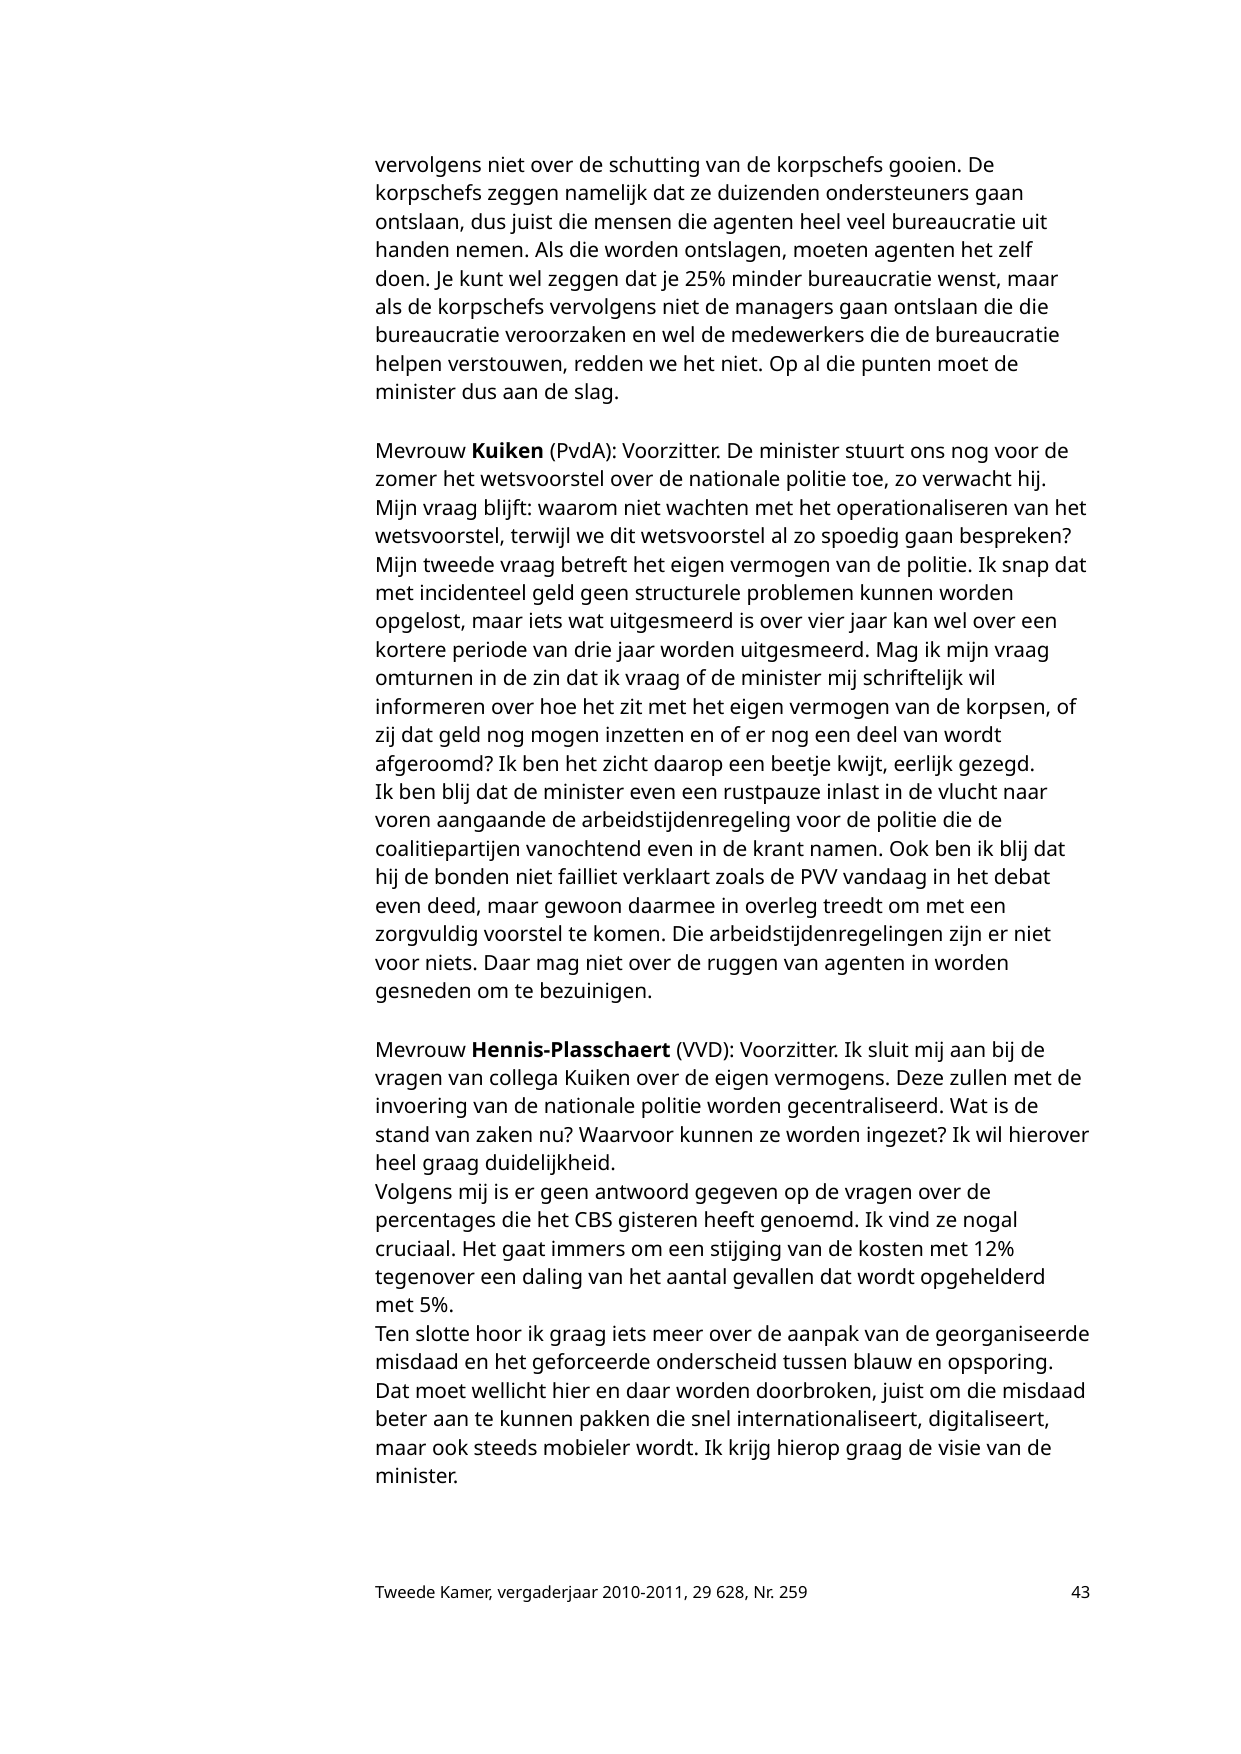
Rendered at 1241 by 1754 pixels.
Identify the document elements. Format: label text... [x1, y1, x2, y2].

text Ten slotte hoor ik graag iets meer over de aanpak van de georganiseerde misdaad en het geforceerde onderscheid tussen blauw en opsporing. Dat moet wellicht hier en daar worden doorbroken, juist om die misdaad beter aan te kunnen pakken die snel internationaliseert, digitaliseert, maar ook steeds mobieler wordt. Ik krijg hierop graag de visie van de minister. [375, 1319, 1090, 1490]
text Volgens mij is er geen antwoord gegeven op de vragen over de percentages die het CBS gisteren heeft genoemd. Ik vind ze nogal cruciaal. Het gaat immers om een stijging van de kosten met 12% tegenover een daling van het aantal gevallen dat wordt opgehelderd met 5%. [375, 1177, 1090, 1319]
text Ik ben blij dat de minister even een rustpauze inlast in de vlucht naar voren aangaande de arbeidstijdenregeling voor de politie die de coalitiepartijen vanochtend even in de krant namen. Ook ben ik blij dat hij de bonden niet failliet verklaart zoals de PVV vandaag in het debat even deed, maar gewoon daarmee in overleg treedt om met een zorgvuldig voorstel te komen. Die arbeidstijdenregelingen zijn er niet voor niets. Daar mag niet over de ruggen van agenten in worden gesneden om te bezuinigen. [375, 777, 1090, 1005]
text Mevrouw Kuiken (PvdA): Voorzitter. De minister stuurt ons nog voor de zomer het wetsvoorstel over de nationale politie toe, zo verwacht hij. Mijn vraag blijft: waarom niet wachten met het operationaliseren van het wetsvoorstel, terwijl we dit wetsvoorstel al zo spoedig gaan bespreken? [375, 436, 1090, 550]
text Mevrouw Hennis-Plasschaert (VVD): Voorzitter. Ik sluit mij aan bij de vragen van collega Kuiken over de eigen vermogens. Deze zullen met de invoering van de nationale politie worden gecentraliseerd. Wat is de stand van zaken nu? Waarvoor kunnen ze worden ingezet? Ik wil hierover heel graag duidelijkheid. [375, 1035, 1090, 1177]
text Mijn tweede vraag betreft het eigen vermogen van de politie. Ik snap dat met incidenteel geld geen structurele problemen kunnen worden opgelost, maar iets wat uitgesmeerd is over vier jaar kan wel over een kortere periode van drie jaar worden uitgesmeerd. Mag ik mijn vraag omturnen in de zin dat ik vraag of de minister mij schriftelijk wil informeren over hoe het zit met het eigen vermogen van de korpsen, of zij dat geld nog mogen inzetten en of er nog een deel van wordt afgeroomd? Ik ben het zicht daarop een beetje kwijt, eerlijk gezegd. [375, 550, 1090, 777]
text vervolgens niet over de schutting van de korpschefs gooien. De korpschefs zeggen namelijk dat ze duizenden ondersteuners gaan ontslaan, dus juist die mensen die agenten heel veel bureaucratie uit handen nemen. Als die worden ontslagen, moeten agenten het zelf doen. Je kunt wel zeggen dat je 25% minder bureaucratie wenst, maar als de korpschefs vervolgens niet de managers gaan ontslaan die die bureaucratie veroorzaken en wel de medewerkers die de bureaucratie helpen verstouwen, redden we het niet. Op al die punten moet de minister dus aan de slag. [375, 150, 1090, 406]
